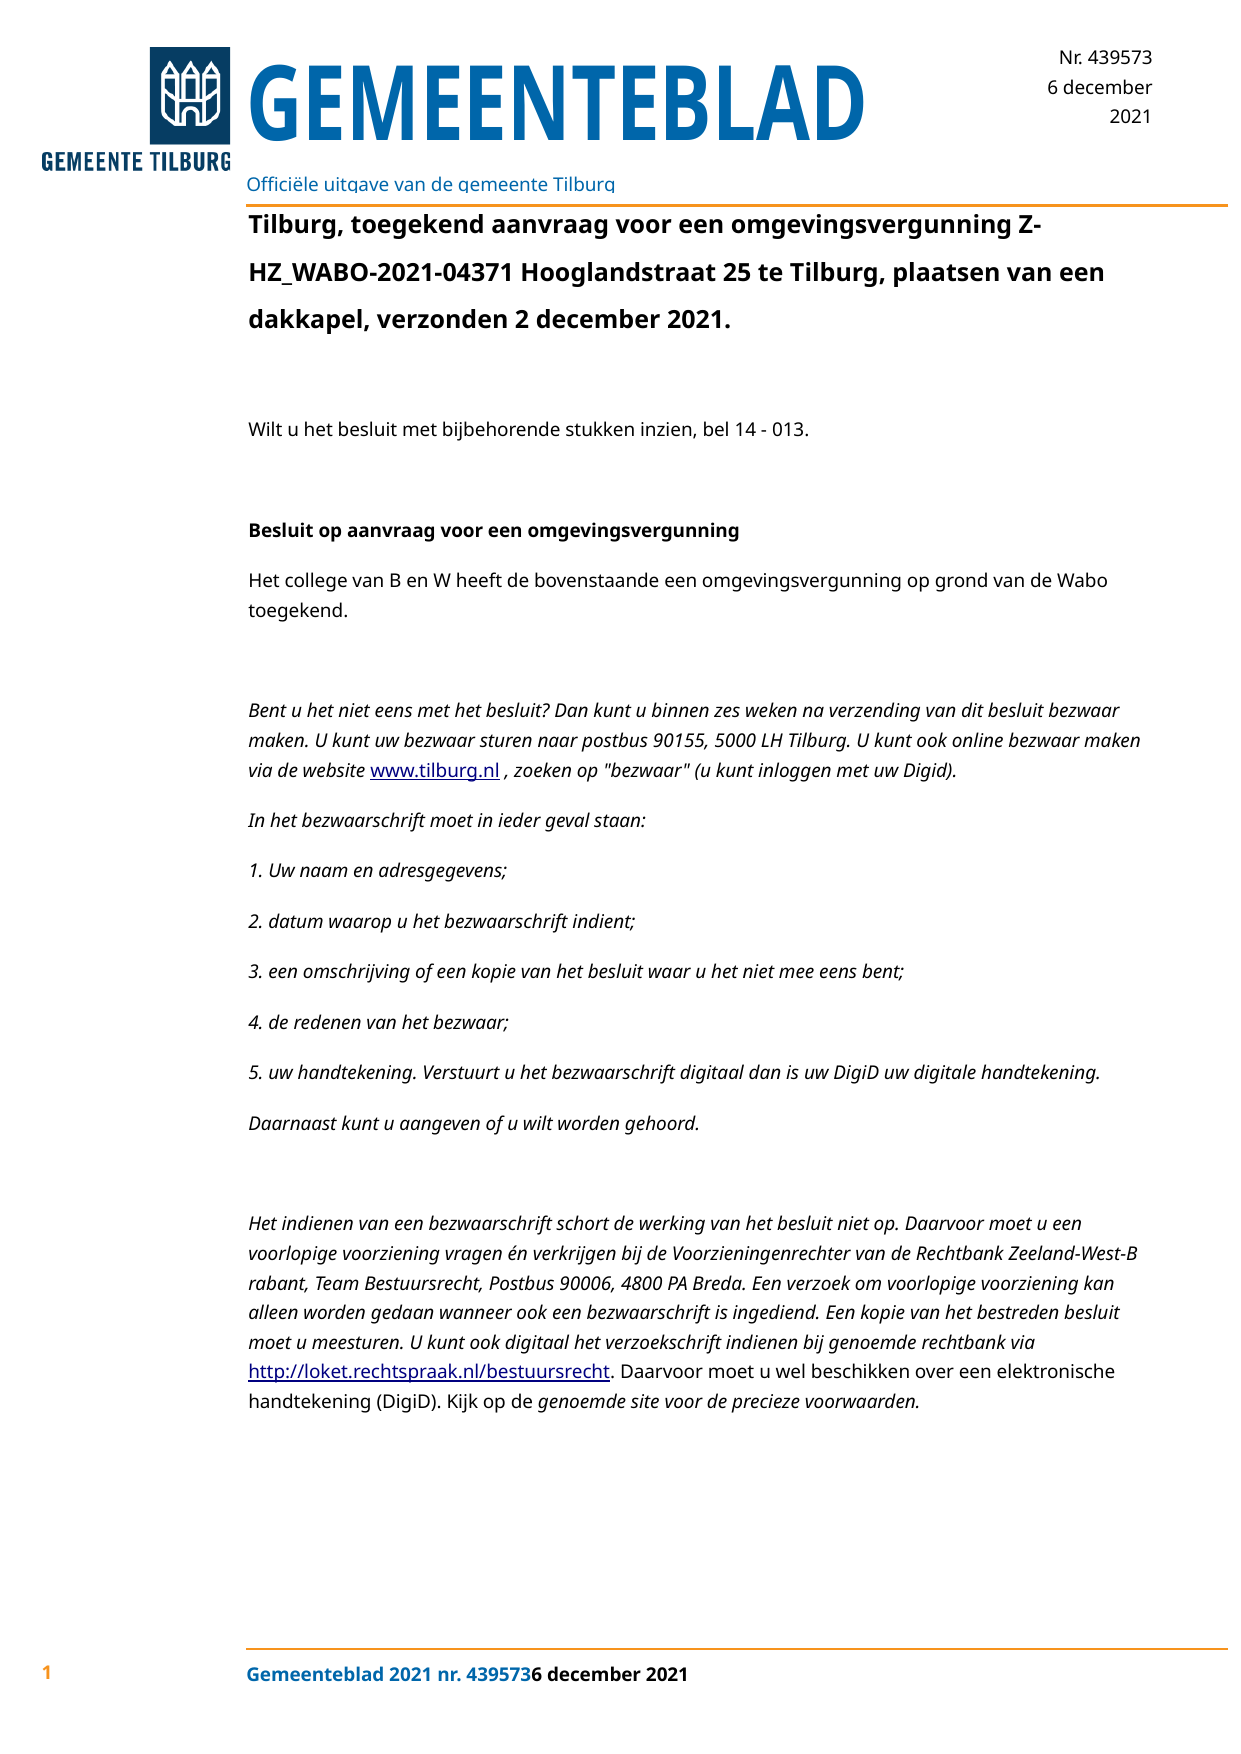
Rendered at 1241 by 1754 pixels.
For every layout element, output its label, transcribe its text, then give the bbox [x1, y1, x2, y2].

text Daarnaast kunt u aangeven of u wilt worden gehoord. [248, 1110, 1152, 1135]
text 5. uw handtekening. Verstuurt u het bezwaarschrift digitaal dan is uw DigiD uw digitale handtekening. [248, 1059, 1152, 1085]
text Bent u het niet eens met het besluit? Dan kunt u binnen zes weken na verzending van dit besluit bezwaar maken. U kunt uw bezwaar sturen naar postbus 90155, 5000 LH Tilburg. U kunt ook online bezwaar maken via de website www.tilburg.nl , zoeken op "bezwaar" (u kunt inloggen met uw Digid). [248, 698, 1152, 782]
text 3. een omschrijving of een kopie van het besluit waar u het niet mee eens bent; [248, 958, 1152, 984]
text Het college van B en W heeft de bovenstaande een omgevingsvergunning op grond van de Wabo toegekend. [248, 567, 1152, 622]
text 4. de redenen van het bezwaar; [248, 1009, 1152, 1034]
text In het bezwaarschrift moet in ieder geval staan: [248, 807, 1152, 833]
text Besluit op aanvraag voor een omgevingsvergunning [248, 517, 1152, 542]
text Het indienen van een bezwaarschrift schort de werking van het besluit niet op. Daarvoor moet u een voorlopige voorziening vragen én verkrijgen bij de Voorzieningenrechter van de Rechtbank Zeeland-West-B rabant, Team Bestuursrecht, Postbus 90006, 4800 PA Breda. Een verzoek om voorlopige voorziening kan alleen worden gedaan wanneer ook een bezwaarschrift is ingediend. Een kopie van het bestreden besluit moet u meesturen. U kunt ook digitaal het verzoekschrift indienen bij genoemde rechtbank via http://loket.rechtspraak.nl/bestuursrecht. Daarvoor moet u wel beschikken over een elektronische handtekening (DigiD). Kijk op de genoemde site voor de precieze voorwaarden. [248, 1211, 1152, 1414]
text 2. datum waarop u het bezwaarschrift indient; [248, 908, 1152, 934]
text 1. Uw naam en adresgegevens; [248, 858, 1152, 883]
picture [41, 47, 231, 172]
text Wilt u het besluit met bijbehorende stukken inzien, bel 14 - 013. [248, 416, 1152, 442]
text Tilburg, toegekend aanvraag voor een omgevingsvergunning Z-HZ_WABO-2021-04371 Hooglandstraat 25 te Tilburg, plaatsen van een dakkapel, verzonden 2 december 2021. [248, 207, 1152, 336]
